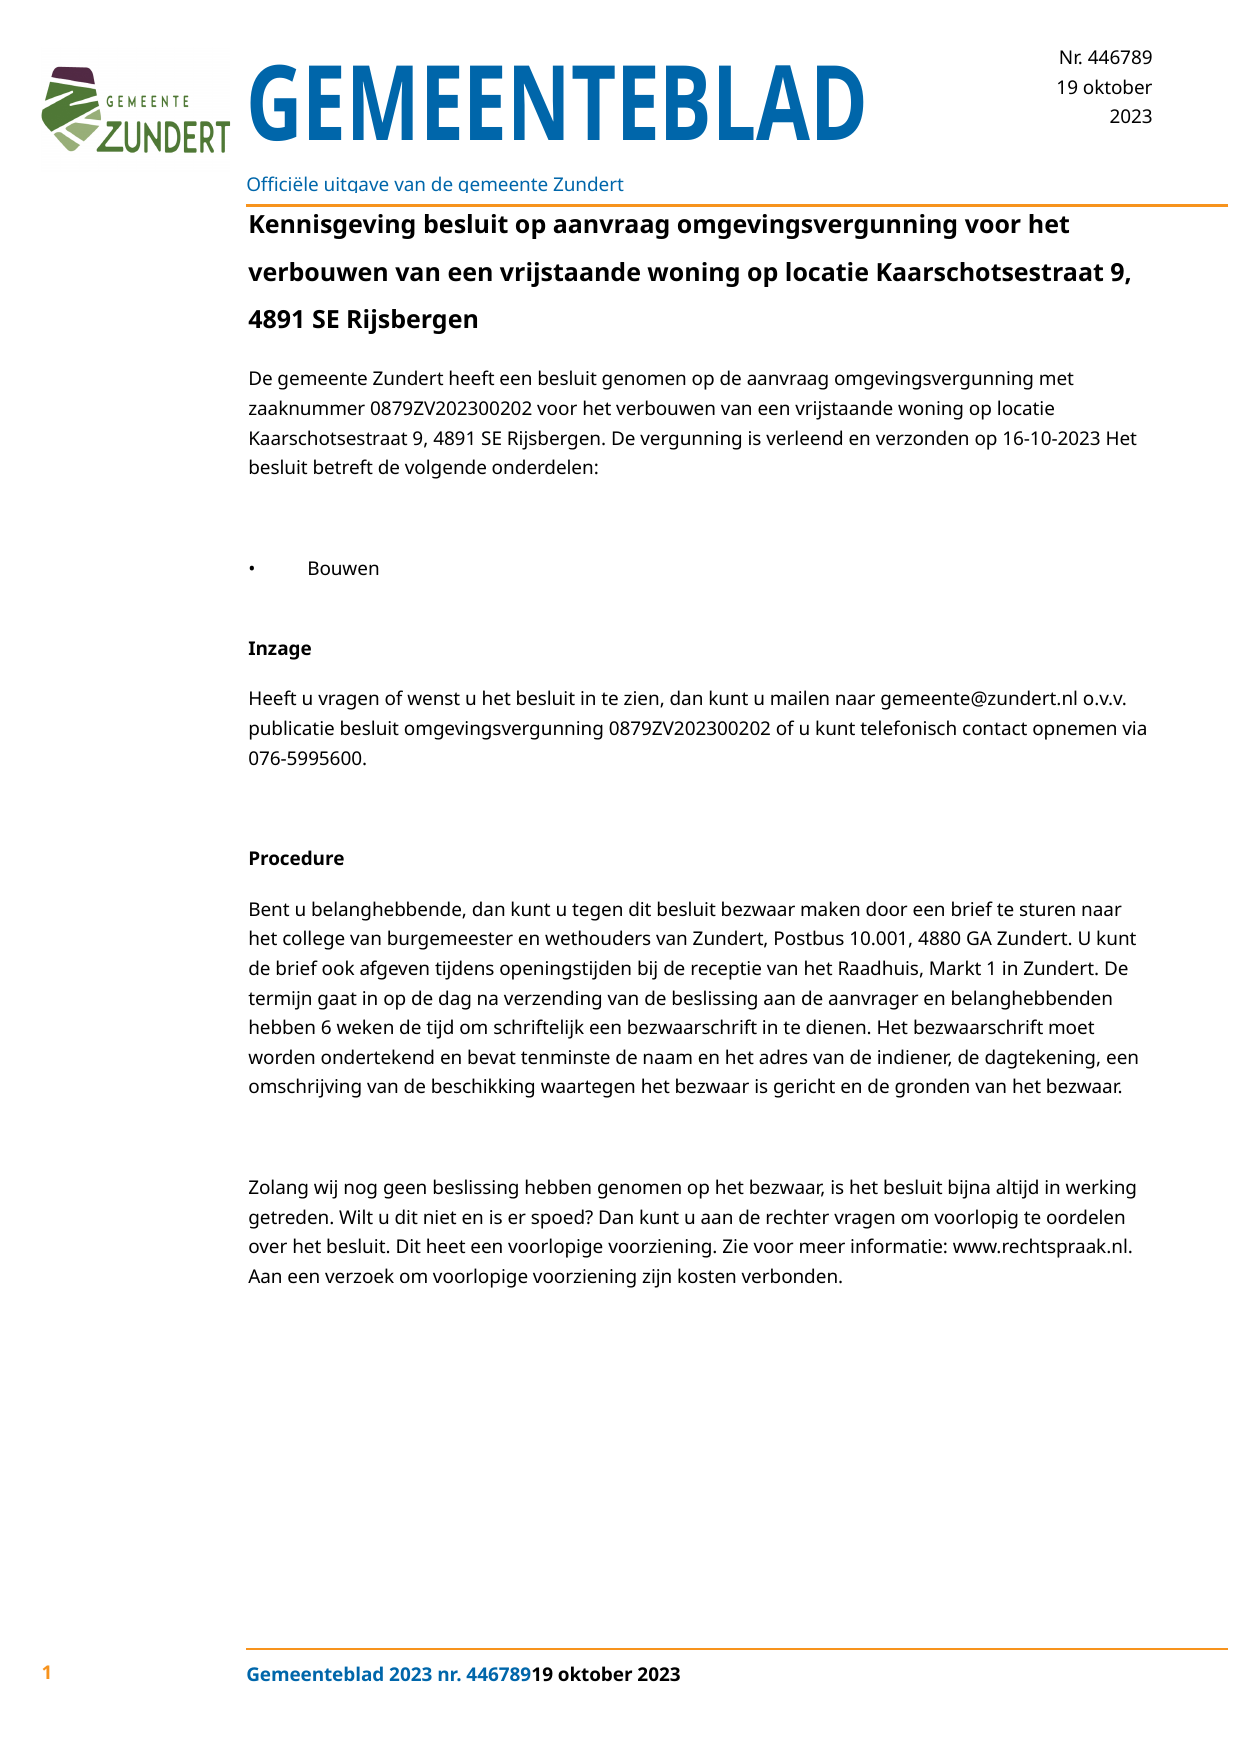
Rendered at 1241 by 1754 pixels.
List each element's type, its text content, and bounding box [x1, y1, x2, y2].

text Kennisgeving besluit op aanvraag omgevingsvergunning voor het verbouwen van een vrijstaande woning op locatie Kaarschotsestraat 9, 4891 SE Rijsbergen [248, 207, 1152, 336]
text Zolang wij nog geen beslissing hebben genomen op het bezwaar, is het besluit bijna altijd in werking getreden. Wilt u dit niet en is er spoed? Dan kunt u aan de rechter vragen om voorlopig te oordelen over het besluit. Dit heet een voorlopige voorziening. Zie voor meer informatie: www.rechtspraak.nl. Aan een verzoek om voorlopige voorziening zijn kosten verbonden. [248, 1174, 1152, 1289]
text Inzage [248, 635, 1152, 661]
text Bent u belanghebbende, dan kunt u tegen dit besluit bezwaar maken door een brief te sturen naar het college van burgemeester en wethouders van Zundert, Postbus 10.001, 4880 GA Zundert. U kunt de brief ook afgeven tijdens openingstijden bij de receptie van het Raadhuis, Markt 1 in Zundert. De termijn gaat in op de dag na verzending van de beslissing aan de aanvrager en belanghebbenden hebben 6 weken de tijd om schriftelijk een bezwaarschrift in te dienen. Het bezwaarschrift moet worden ondertekend en bevat tenminste de naam en het adres van de indiener, de dagtekening, een omschrijving van de beschikking waartegen het bezwaar is gericht en de gronden van het bezwaar. [248, 896, 1152, 1099]
list Bouwen [248, 555, 1152, 581]
text Heeft u vragen of wenst u het besluit in te zien, dan kunt u mailen naar gemeente@zundert.nl o.v.v. publicatie besluit omgevingsvergunning 0879ZV202300202 of u kunt telefonisch contact opnemen via 076-5995600. [248, 686, 1152, 770]
text De gemeente Zundert heeft een besluit genomen op de aanvraag omgevingsvergunning met zaaknummer 0879ZV202300202 voor het verbouwen van een vrijstaande woning op locatie Kaarschotsestraat 9, 4891 SE Rijsbergen. De vergunning is verleend en verzonden op 16-10-2023 Het besluit betreft de volgende onderdelen: [248, 366, 1152, 480]
picture [41, 47, 231, 172]
text Procedure [248, 846, 1152, 871]
